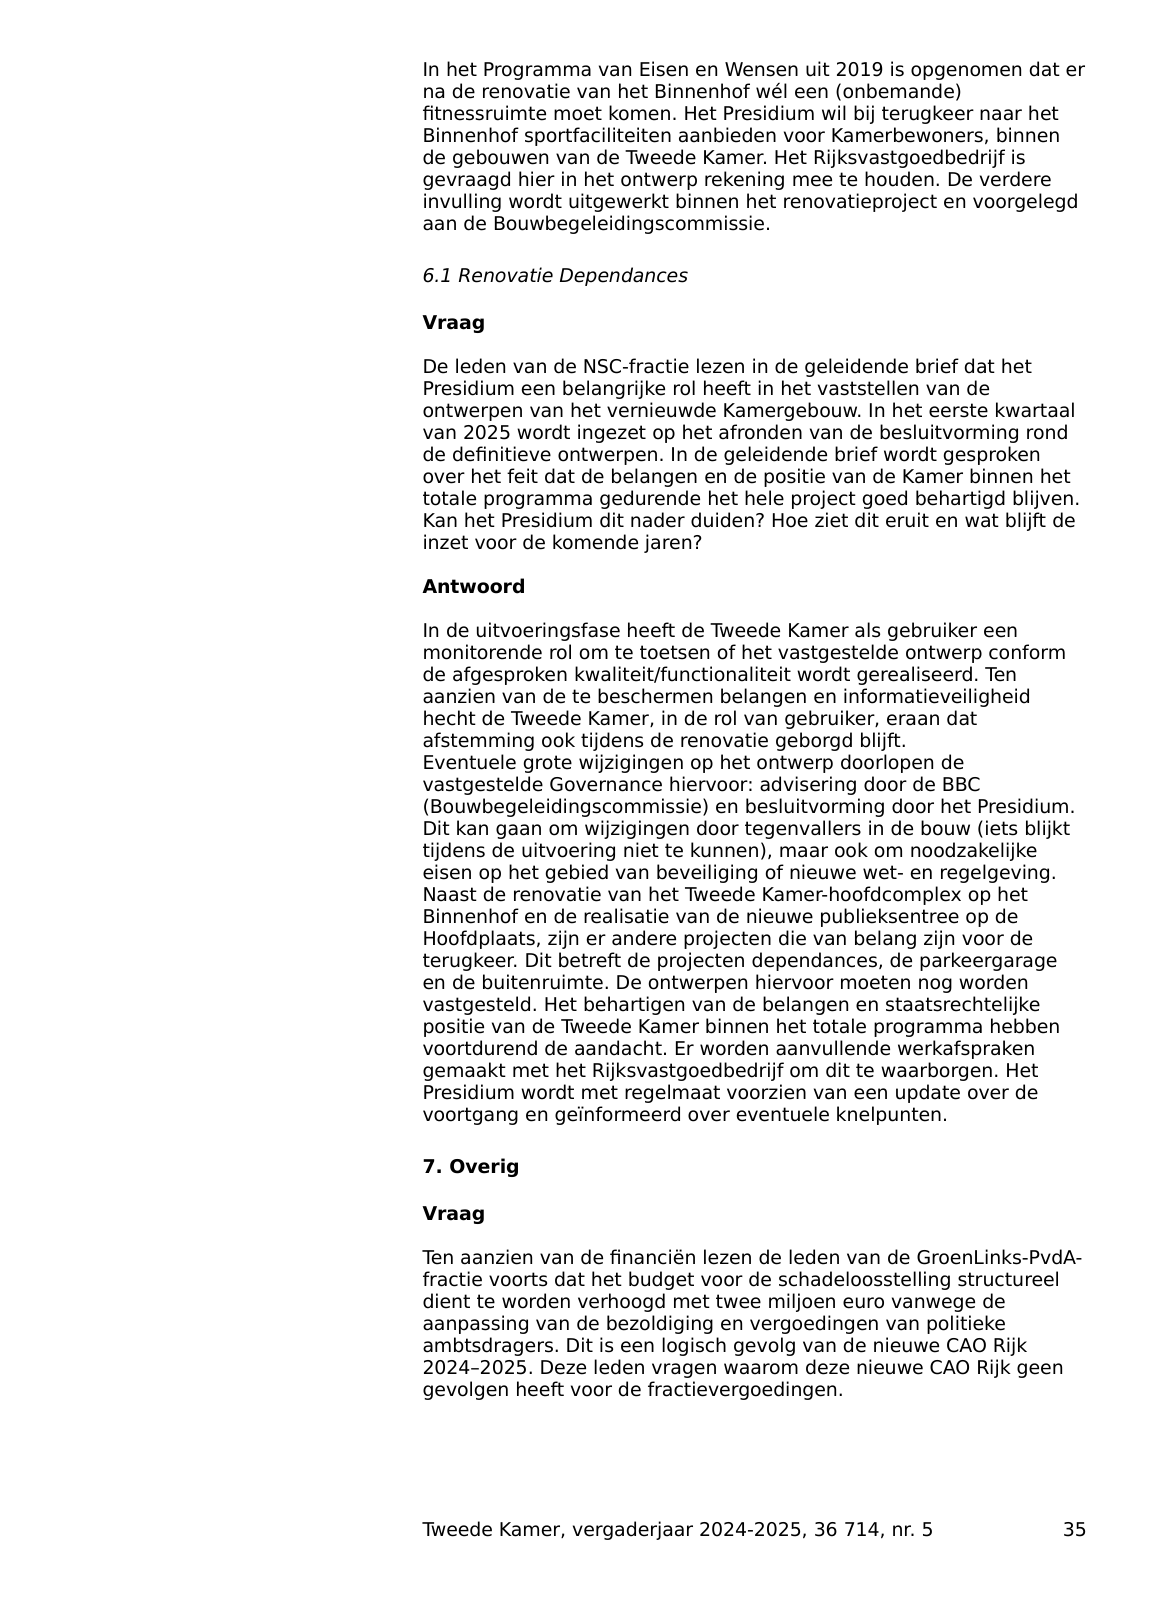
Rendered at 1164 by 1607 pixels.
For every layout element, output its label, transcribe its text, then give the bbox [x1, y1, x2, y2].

subtitle Antwoord [422, 576, 1087, 598]
text De leden van de NSC-fractie lezen in de geleidende brief dat het Presidium een belangrijke rol heeft in het vaststellen van de ontwerpen van het vernieuwde Kamergebouw. In het eerste kwartaal van 2025 wordt ingezet op het afronden van de besluitvorming rond de definitieve ontwerpen. In de geleidende brief wordt gesproken over het feit dat de belangen en de positie van de Kamer binnen het totale programma gedurende het hele project goed behartigd blijven. Kan het Presidium dit nader duiden? Hoe ziet dit eruit en wat blijft de inzet voor de komende jaren? [422, 356, 1087, 554]
subtitle 6.1 Renovatie Dependances [422, 265, 1087, 287]
subtitle 7. Overig [422, 1156, 1087, 1178]
subtitle Vraag [422, 1203, 1087, 1225]
subtitle Vraag [422, 312, 1087, 334]
text Eventuele grote wijzigingen op het ontwerp doorlopen de vastgestelde Governance hiervoor: advisering door de BBC (Bouwbegeleidingscommissie) en besluitvorming door het Presidium. Dit kan gaan om wijzigingen door tegenvallers in de bouw (iets blijkt tijdens de uitvoering niet te kunnen), maar ook om noodzakelijke eisen op het gebied van beveiliging of nieuwe wet- en regelgeving. Naast de renovatie van het Tweede Kamer-hoofdcomplex op het Binnenhof en de realisatie van de nieuwe publieksentree op de Hoofdplaats, zijn er andere projecten die van belang zijn voor de terugkeer. Dit betreft de projecten dependances, de parkeergarage en de buitenruimte. De ontwerpen hiervoor moeten nog worden vastgesteld. Het behartigen van de belangen en staatsrechtelijke positie van de Tweede Kamer binnen het totale programma hebben voortdurend de aandacht. Er worden aanvullende werkafspraken gemaakt met het Rijksvastgoedbedrijf om dit te waarborgen. Het Presidium wordt met regelmaat voorzien van een update over de voortgang en geïnformeerd over eventuele knelpunten. [422, 752, 1087, 1126]
text Ten aanzien van de financiën lezen de leden van de GroenLinks-PvdA-fractie voorts dat het budget voor de schadeloosstelling structureel dient te worden verhoogd met twee miljoen euro vanwege de aanpassing van de bezoldiging en vergoedingen van politieke ambtsdragers. Dit is een logisch gevolg van de nieuwe CAO Rijk 2024–2025. Deze leden vragen waarom deze nieuwe CAO Rijk geen gevolgen heeft voor de fractievergoedingen. [422, 1247, 1087, 1401]
text In de uitvoeringsfase heeft de Tweede Kamer als gebruiker een monitorende rol om te toetsen of het vastgestelde ontwerp conform de afgesproken kwaliteit/functionaliteit wordt gerealiseerd. Ten aanzien van de te beschermen belangen en informatieveiligheid hecht de Tweede Kamer, in de rol van gebruiker, eraan dat afstemming ook tijdens de renovatie geborgd blijft. [422, 620, 1087, 752]
text In het Programma van Eisen en Wensen uit 2019 is opgenomen dat er na de renovatie van het Binnenhof wél een (onbemande) fitnessruimte moet komen. Het Presidium wil bij terugkeer naar het Binnenhof sportfaciliteiten aanbieden voor Kamerbewoners, binnen de gebouwen van de Tweede Kamer. Het Rijksvastgoedbedrijf is gevraagd hier in het ontwerp rekening mee te houden. De verdere invulling wordt uitgewerkt binnen het renovatieproject en voorgelegd aan de Bouwbegeleidingscommissie. [422, 59, 1087, 235]
